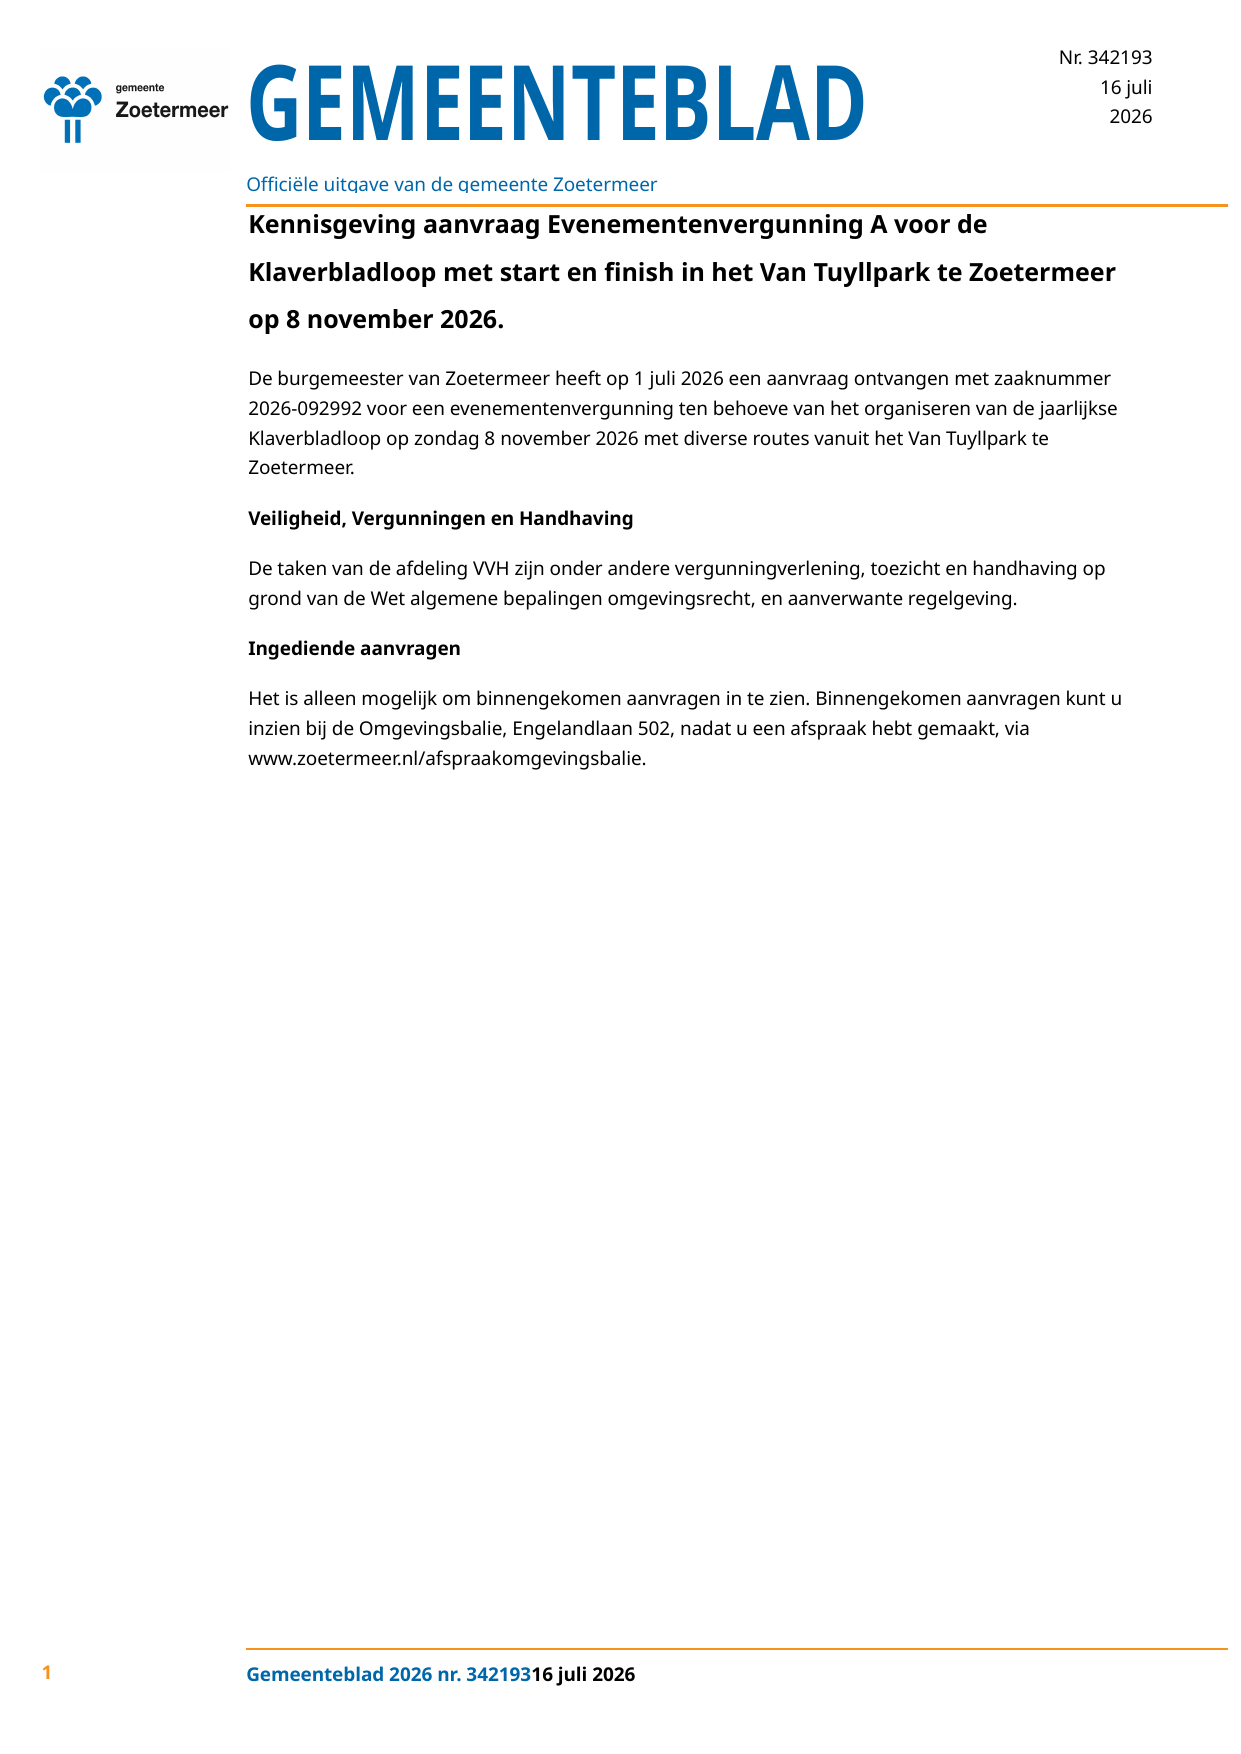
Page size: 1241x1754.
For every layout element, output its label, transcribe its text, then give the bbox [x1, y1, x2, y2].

text Ingediende aanvragen [248, 635, 1152, 661]
text Het is alleen mogelijk om binnengekomen aanvragen in te zien. Binnengekomen aanvragen kunt u inzien bij de Omgevingsbalie, Engelandlaan 502, nadat u een afspraak hebt gemaakt, via www.zoetermeer.nl/afspraakomgevingsbalie. [248, 686, 1152, 770]
picture [41, 47, 231, 172]
text De taken van de afdeling VVH zijn onder andere vergunningverlening, toezicht en handhaving op grond van de Wet algemene bepalingen omgevingsrecht, en aanverwante regelgeving. [248, 555, 1152, 610]
text Veiligheid, Vergunningen en Handhaving [248, 505, 1152, 530]
text Kennisgeving aanvraag Evenementenvergunning A voor de Klaverbladloop met start en finish in het Van Tuyllpark te Zoetermeer op 8 november 2026. [248, 207, 1152, 336]
text De burgemeester van Zoetermeer heeft op 1 juli 2026 een aanvraag ontvangen met zaaknummer 2026-092992 voor een evenementenvergunning ten behoeve van het organiseren van de jaarlijkse Klaverbladloop op zondag 8 november 2026 met diverse routes vanuit het Van Tuyllpark te Zoetermeer. [248, 366, 1152, 480]
